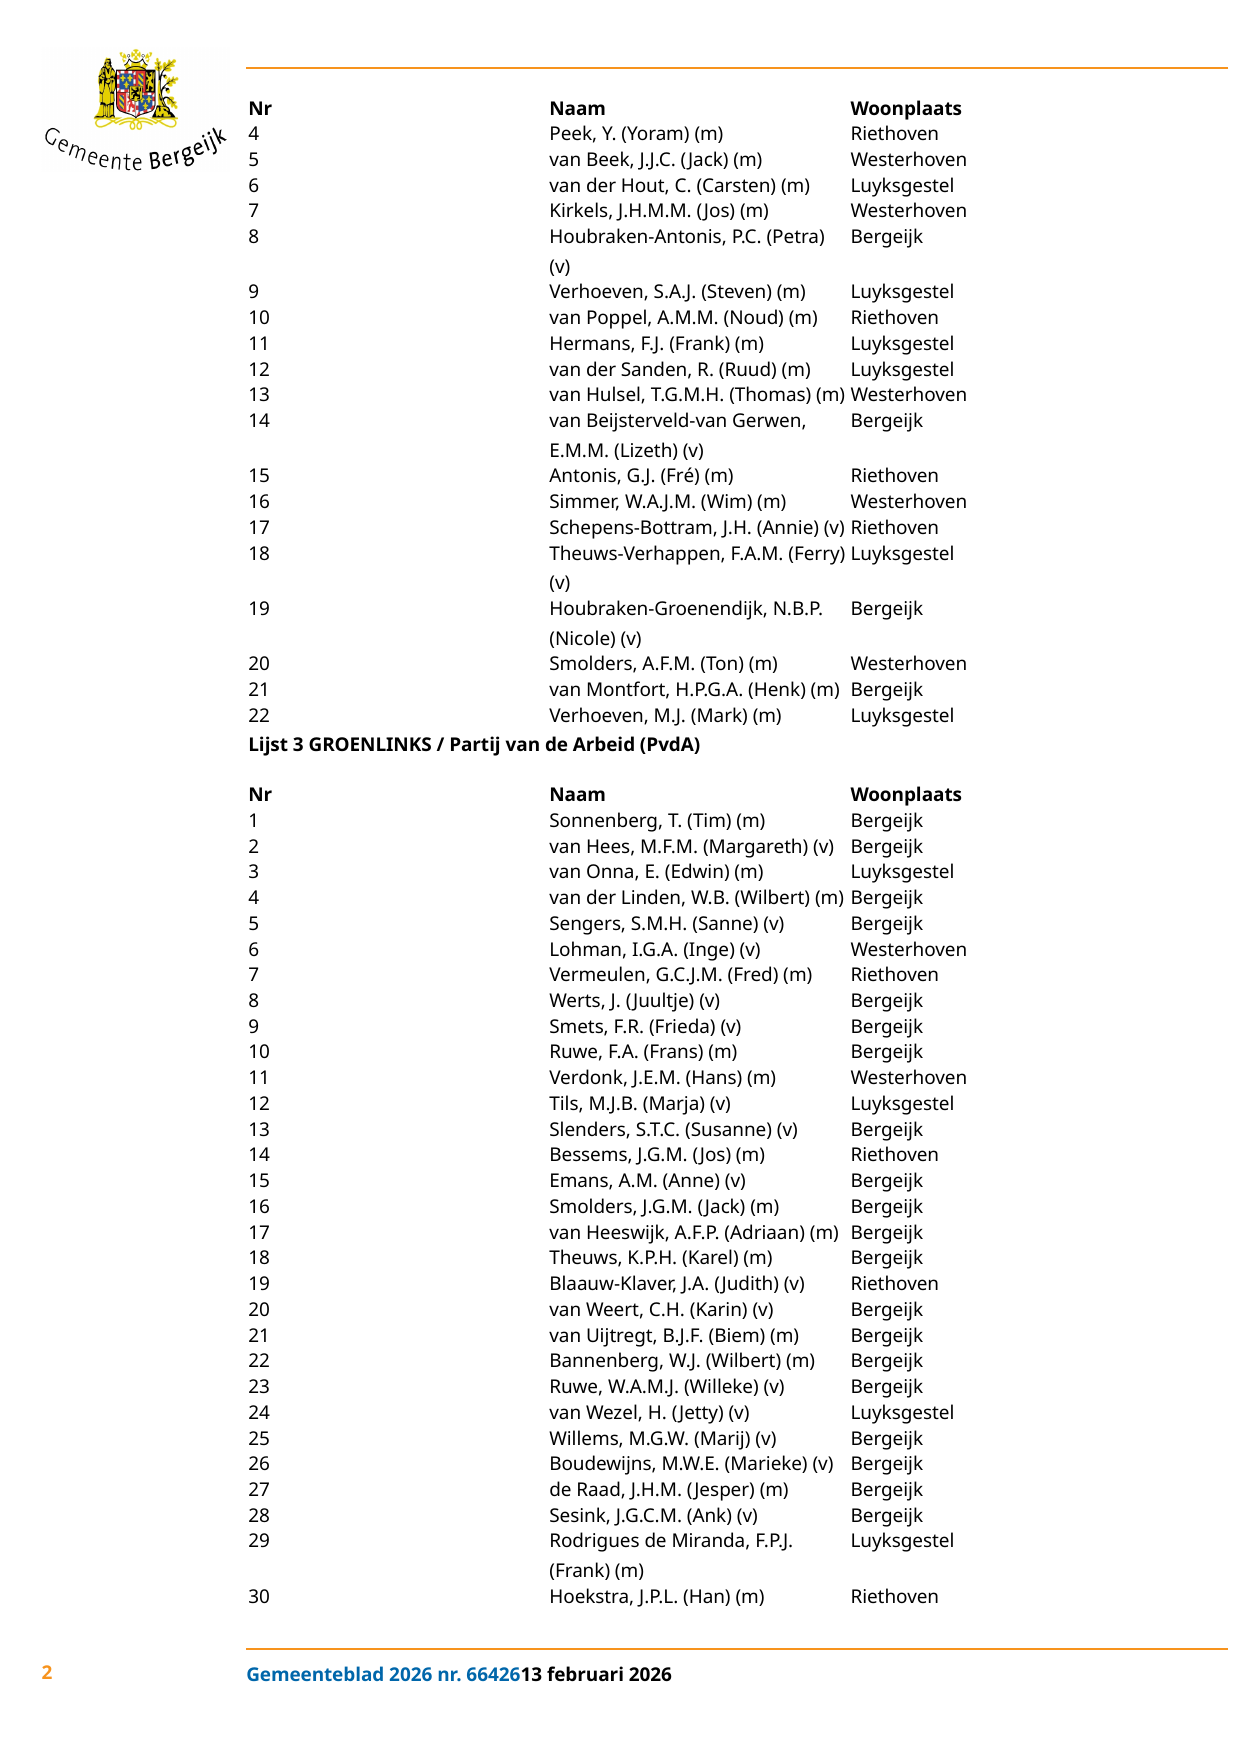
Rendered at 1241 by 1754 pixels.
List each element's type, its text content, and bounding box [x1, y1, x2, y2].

table_cell van Beijsterveld-van Gerwen, E.M.M. (Lizeth) (v) [549, 408, 850, 463]
table_cell de Raad, J.H.M. (Jesper) (m) [549, 1476, 850, 1502]
table_cell Sengers, S.M.H. (Sanne) (v) [549, 910, 850, 936]
table_cell 23 [248, 1373, 549, 1399]
table_cell Blaauw-Klaver, J.A. (Judith) (v) [549, 1270, 850, 1296]
table_header Naam [549, 95, 850, 121]
table_cell Rodrigues de Miranda, F.P.J. (Frank) (m) [549, 1528, 850, 1583]
table_header Woonplaats [850, 781, 1152, 807]
picture [41, 47, 231, 172]
table_cell Bergeijk [850, 833, 1152, 859]
table_cell Verdonk, J.E.M. (Hans) (m) [549, 1065, 850, 1090]
table_cell Westerhoven [850, 146, 1152, 172]
table_header Naam [549, 781, 850, 807]
table_cell 24 [248, 1399, 549, 1425]
table_cell Tils, M.J.B. (Marja) (v) [549, 1090, 850, 1116]
table_cell 19 [248, 595, 549, 651]
table_cell Westerhoven [850, 651, 1152, 676]
table_cell Bergeijk [850, 1502, 1152, 1528]
table_cell Luyksgestel [850, 702, 1152, 728]
table_cell 6 [248, 172, 549, 198]
table_cell Sesink, J.G.C.M. (Ank) (v) [549, 1502, 850, 1528]
table_cell 18 [248, 1245, 549, 1270]
table_cell van Montfort, H.P.G.A. (Henk) (m) [549, 676, 850, 702]
table_cell van Wezel, H. (Jetty) (v) [549, 1399, 850, 1425]
table_cell 5 [248, 910, 549, 936]
table_cell Lohman, I.G.A. (Inge) (v) [549, 936, 850, 962]
table_cell 13 [248, 1116, 549, 1142]
table_cell 12 [248, 356, 549, 382]
table_cell 30 [248, 1583, 549, 1609]
table_cell Werts, J. (Juultje) (v) [549, 987, 850, 1013]
table_cell van der Sanden, R. (Ruud) (m) [549, 356, 850, 382]
table_cell Bergeijk [850, 1116, 1152, 1142]
table_cell 14 [248, 408, 549, 463]
table_cell Bergeijk [850, 987, 1152, 1013]
table_cell Riethoven [850, 1270, 1152, 1296]
table_cell Bergeijk [850, 1296, 1152, 1322]
table_cell 10 [248, 1039, 549, 1064]
table_cell Simmer, W.A.J.M. (Wim) (m) [549, 489, 850, 514]
table_cell Luyksgestel [850, 1528, 1152, 1583]
table_cell Luyksgestel [850, 859, 1152, 884]
table_cell 7 [248, 198, 549, 223]
table_cell 14 [248, 1142, 549, 1167]
table_cell Luyksgestel [850, 1090, 1152, 1116]
table_cell 9 [248, 279, 549, 304]
table_cell van Poppel, A.M.M. (Noud) (m) [549, 305, 850, 330]
table_cell Luyksgestel [850, 540, 1152, 595]
table_cell Bergeijk [850, 676, 1152, 702]
table_cell van der Hout, C. (Carsten) (m) [549, 172, 850, 198]
table_cell Riethoven [850, 1142, 1152, 1167]
table_cell Bergeijk [850, 1245, 1152, 1270]
table_cell 8 [248, 224, 549, 279]
table_cell 11 [248, 330, 549, 356]
table_cell 16 [248, 1193, 549, 1219]
table_cell 18 [248, 540, 549, 595]
table_cell Smolders, J.G.M. (Jack) (m) [549, 1193, 850, 1219]
table_cell 29 [248, 1528, 549, 1583]
table_cell Westerhoven [850, 936, 1152, 962]
table_cell Bergeijk [850, 224, 1152, 279]
table_cell Luyksgestel [850, 330, 1152, 356]
table_cell Luyksgestel [850, 279, 1152, 304]
table_cell 8 [248, 987, 549, 1013]
table_cell 9 [248, 1013, 549, 1039]
table_cell Houbraken-Antonis, P.C. (Petra) (v) [549, 224, 850, 279]
table_cell Riethoven [850, 305, 1152, 330]
table_cell 19 [248, 1270, 549, 1296]
table_cell Bessems, J.G.M. (Jos) (m) [549, 1142, 850, 1167]
table_cell 10 [248, 305, 549, 330]
table_cell van Beek, J.J.C. (Jack) (m) [549, 146, 850, 172]
table_cell 22 [248, 702, 549, 728]
table_cell Bergeijk [850, 1425, 1152, 1450]
table_cell 6 [248, 936, 549, 962]
table_cell Luyksgestel [850, 356, 1152, 382]
table_cell 21 [248, 676, 549, 702]
table_cell Ruwe, W.A.M.J. (Willeke) (v) [549, 1373, 850, 1399]
table_cell Bergeijk [850, 884, 1152, 910]
table_cell Vermeulen, G.C.J.M. (Fred) (m) [549, 962, 850, 987]
table_cell Willems, M.G.W. (Marij) (v) [549, 1425, 850, 1450]
table_cell Bergeijk [850, 1168, 1152, 1193]
table_cell van Hulsel, T.G.M.H. (Thomas) (m) [549, 382, 850, 407]
table_cell van Hees, M.F.M. (Margareth) (v) [549, 833, 850, 859]
table_cell Bergeijk [850, 595, 1152, 651]
table_cell Bergeijk [850, 1476, 1152, 1502]
table_cell Bergeijk [850, 1322, 1152, 1347]
table_cell Bergeijk [850, 1219, 1152, 1244]
table_cell Bergeijk [850, 1450, 1152, 1476]
table_cell Riethoven [850, 962, 1152, 987]
table_cell Bergeijk [850, 1013, 1152, 1039]
table_cell Luyksgestel [850, 1399, 1152, 1425]
table_cell Hermans, F.J. (Frank) (m) [549, 330, 850, 356]
table_cell 20 [248, 1296, 549, 1322]
table_cell 7 [248, 962, 549, 987]
table_cell 27 [248, 1476, 549, 1502]
table_cell 4 [248, 121, 549, 146]
table_header Nr [248, 95, 549, 121]
table_cell 4 [248, 884, 549, 910]
table_cell 26 [248, 1450, 549, 1476]
table_cell Bergeijk [850, 1348, 1152, 1373]
table_cell Boudewijns, M.W.E. (Marieke) (v) [549, 1450, 850, 1476]
table_cell Westerhoven [850, 382, 1152, 407]
table_cell 15 [248, 1168, 549, 1193]
table_cell Riethoven [850, 463, 1152, 488]
table_cell van Onna, E. (Edwin) (m) [549, 859, 850, 884]
table_cell Bergeijk [850, 1193, 1152, 1219]
table_cell van der Linden, W.B. (Wilbert) (m) [549, 884, 850, 910]
table_cell Houbraken-Groenendijk, N.B.P. (Nicole) (v) [549, 595, 850, 651]
table_cell 11 [248, 1065, 549, 1090]
table_cell 17 [248, 1219, 549, 1244]
table_header Nr [248, 781, 549, 807]
table_cell Riethoven [850, 1583, 1152, 1609]
table_cell Smets, F.R. (Frieda) (v) [549, 1013, 850, 1039]
table_cell 21 [248, 1322, 549, 1347]
table_cell Riethoven [850, 514, 1152, 540]
table_cell Riethoven [850, 121, 1152, 146]
table_cell Bergeijk [850, 910, 1152, 936]
table_cell Westerhoven [850, 1065, 1152, 1090]
table_cell van Heeswijk, A.F.P. (Adriaan) (m) [549, 1219, 850, 1244]
table_cell Bannenberg, W.J. (Wilbert) (m) [549, 1348, 850, 1373]
table_cell Luyksgestel [850, 172, 1152, 198]
table_cell 1 [248, 807, 549, 833]
table_header Woonplaats [850, 95, 1152, 121]
table_cell Verhoeven, S.A.J. (Steven) (m) [549, 279, 850, 304]
table_cell 5 [248, 146, 549, 172]
table_cell Theuws, K.P.H. (Karel) (m) [549, 1245, 850, 1270]
table_cell 16 [248, 489, 549, 514]
table_cell Ruwe, F.A. (Frans) (m) [549, 1039, 850, 1064]
table_cell 17 [248, 514, 549, 540]
table_cell 25 [248, 1425, 549, 1450]
table_cell 28 [248, 1502, 549, 1528]
table_cell Slenders, S.T.C. (Susanne) (v) [549, 1116, 850, 1142]
table_cell van Weert, C.H. (Karin) (v) [549, 1296, 850, 1322]
table_cell Bergeijk [850, 807, 1152, 833]
table_cell Schepens-Bottram, J.H. (Annie) (v) [549, 514, 850, 540]
table_cell 15 [248, 463, 549, 488]
table_cell Kirkels, J.H.M.M. (Jos) (m) [549, 198, 850, 223]
table_cell 22 [248, 1348, 549, 1373]
table_cell Westerhoven [850, 489, 1152, 514]
table_cell van Uijtregt, B.J.F. (Biem) (m) [549, 1322, 850, 1347]
table_cell Peek, Y. (Yoram) (m) [549, 121, 850, 146]
table_cell Bergeijk [850, 1373, 1152, 1399]
text Lijst 3 GROENLINKS / Partij van de Arbeid (PvdA) [248, 731, 1152, 757]
table_cell 2 [248, 833, 549, 859]
table_cell Theuws-Verhappen, F.A.M. (Ferry) (v) [549, 540, 850, 595]
table_cell Hoekstra, J.P.L. (Han) (m) [549, 1583, 850, 1609]
table_cell 20 [248, 651, 549, 676]
table_cell Smolders, A.F.M. (Ton) (m) [549, 651, 850, 676]
table_cell Emans, A.M. (Anne) (v) [549, 1168, 850, 1193]
table_cell Sonnenberg, T. (Tim) (m) [549, 807, 850, 833]
table_cell Bergeijk [850, 408, 1152, 463]
table_cell 3 [248, 859, 549, 884]
table_cell Bergeijk [850, 1039, 1152, 1064]
table_cell 13 [248, 382, 549, 407]
table_cell Antonis, G.J. (Fré) (m) [549, 463, 850, 488]
table_cell Verhoeven, M.J. (Mark) (m) [549, 702, 850, 728]
table_cell Westerhoven [850, 198, 1152, 223]
table_cell 12 [248, 1090, 549, 1116]
